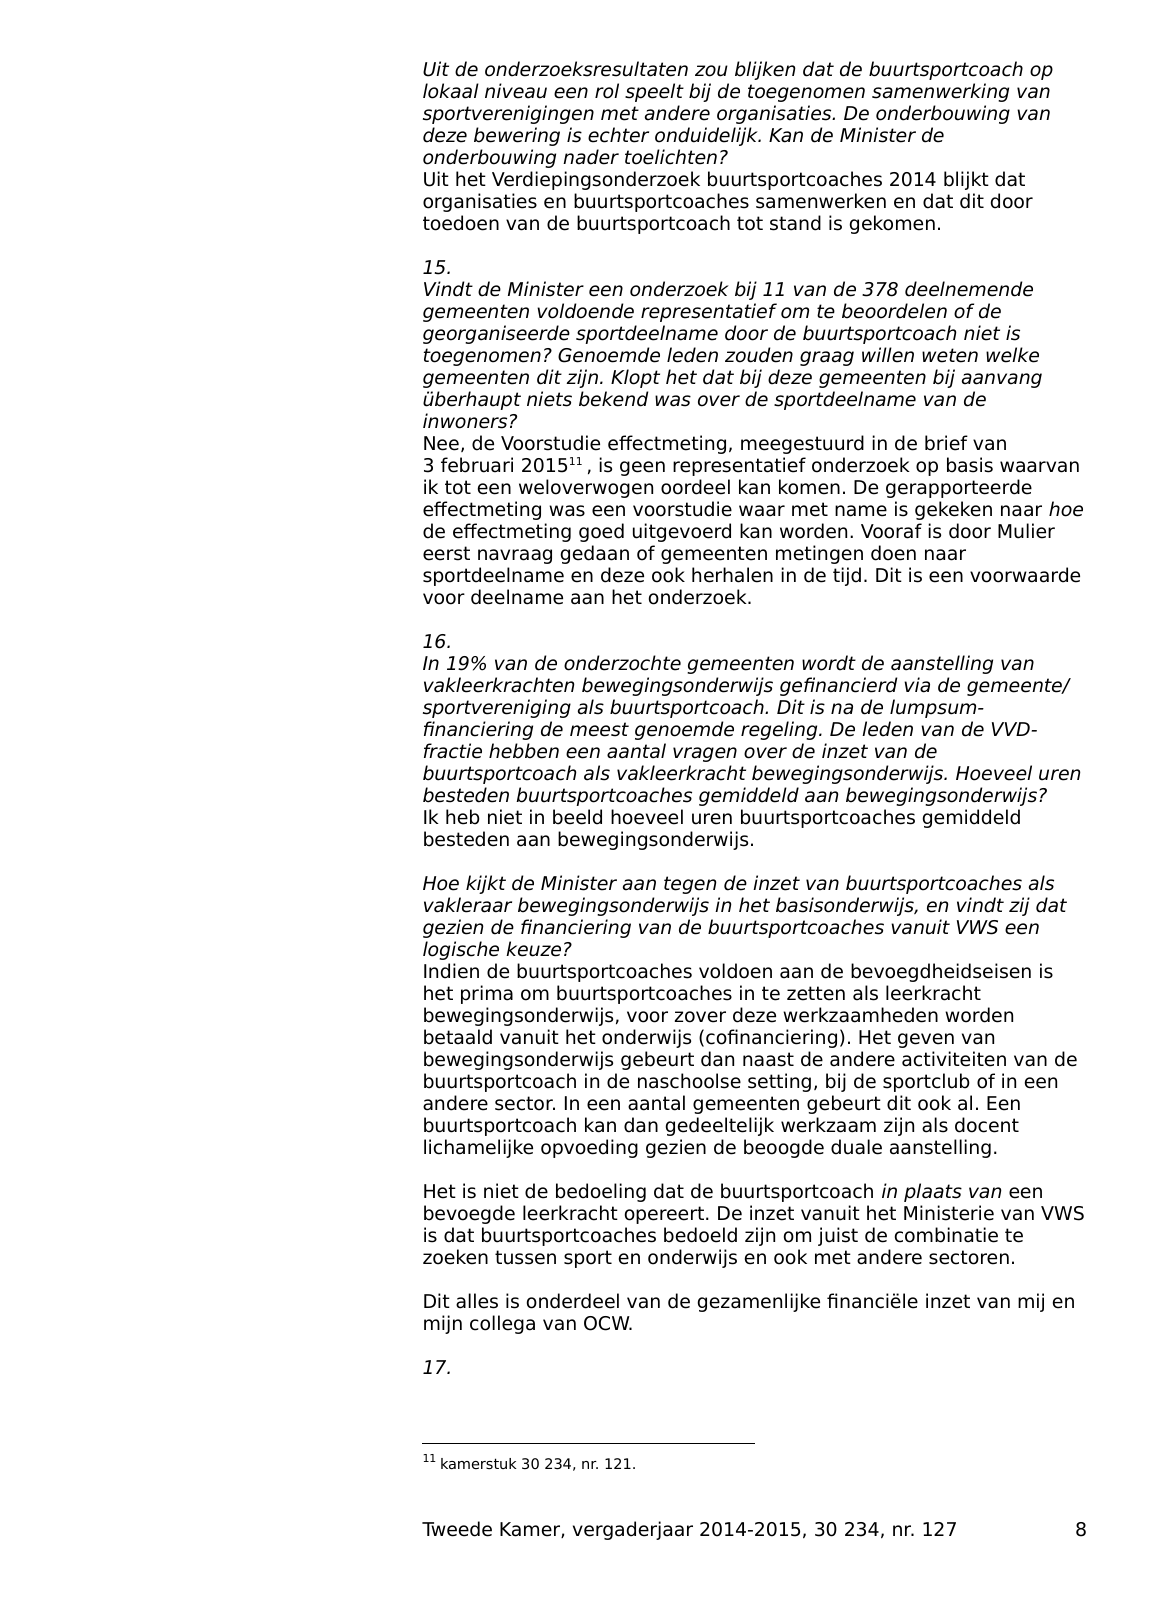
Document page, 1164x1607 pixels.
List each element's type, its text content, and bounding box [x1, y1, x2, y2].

text 15. [422, 257, 1087, 279]
text Ik heb niet in beeld hoeveel uren buurtsportcoaches gemiddeld besteden aan bewegingsonderwijs. [422, 807, 1087, 851]
text Dit alles is onderdeel van de gezamenlijke financiële inzet van mij en mijn collega van OCW. [422, 1291, 1087, 1335]
text 17. [422, 1357, 1087, 1379]
text Uit het Verdiepingsonderzoek buurtsportcoaches 2014 blijkt dat organisaties en buurtsportcoaches samenwerken en dat dit door toedoen van de buurtsportcoach tot stand is gekomen. [422, 169, 1087, 235]
text Hoe kijkt de Minister aan tegen de inzet van buurtsportcoaches als vakleraar bewegingsonderwijs in het basisonderwijs, en vindt zij dat gezien de financiering van de buurtsportcoaches vanuit VWS een logische keuze? [422, 873, 1087, 961]
text In 19% van de onderzochte gemeenten wordt de aanstelling van vakleerkrachten bewegingsonderwijs gefinancierd via de gemeente/ sportvereniging als buurtsportcoach. Dit is na de lumpsum-financiering de meest genoemde regeling. De leden van de VVD-fractie hebben een aantal vragen over de inzet van de buurtsportcoach als vakleerkracht bewegingsonderwijs. Hoeveel uren besteden buurtsportcoaches gemiddeld aan bewegingsonderwijs? [422, 653, 1087, 807]
text kamerstuk 30 234, nr. 121. [422, 1452, 1087, 1474]
text Het is niet de bedoeling dat de buurtsportcoach in plaats van een bevoegde leerkracht opereert. De inzet vanuit het Ministerie van VWS is dat buurtsportcoaches bedoeld zijn om juist de combinatie te zoeken tussen sport en onderwijs en ook met andere sectoren. [422, 1181, 1087, 1269]
text Vindt de Minister een onderzoek bij 11 van de 378 deelnemende gemeenten voldoende representatief om te beoordelen of de georganiseerde sportdeelname door de buurtsportcoach niet is toegenomen? Genoemde leden zouden graag willen weten welke gemeenten dit zijn. Klopt het dat bij deze gemeenten bij aanvang überhaupt niets bekend was over de sportdeelname van de inwoners? [422, 279, 1087, 433]
text 16. [422, 631, 1087, 653]
text Uit de onderzoeksresultaten zou blijken dat de buurtsportcoach op lokaal niveau een rol speelt bij de toegenomen samenwerking van sportverenigingen met andere organisaties. De onderbouwing van deze bewering is echter onduidelijk. Kan de Minister de onderbouwing nader toelichten? [422, 59, 1087, 169]
text Indien de buurtsportcoaches voldoen aan de bevoegdheidseisen is het prima om buurtsportcoaches in te zetten als leerkracht bewegingsonderwijs, voor zover deze werkzaamheden worden betaald vanuit het onderwijs (cofinanciering). Het geven van bewegingsonderwijs gebeurt dan naast de andere activiteiten van de buurtsportcoach in de naschoolse setting, bij de sportclub of in een andere sector. In een aantal gemeenten gebeurt dit ook al. Een buurtsportcoach kan dan gedeeltelijk werkzaam zijn als docent lichamelijke opvoeding gezien de beoogde duale aanstelling. [422, 961, 1087, 1159]
text Nee, de Voorstudie effectmeting, meegestuurd in de brief van 3 februari 2015, is geen representatief onderzoek op basis waarvan ik tot een weloverwogen oordeel kan komen. De gerapporteerde effectmeting was een voorstudie waar met name is gekeken naar hoe de effectmeting goed uitgevoerd kan worden. Vooraf is door Mulier eerst navraag gedaan of gemeenten metingen doen naar sportdeelname en deze ook herhalen in de tijd. Dit is een voorwaarde voor deelname aan het onderzoek. [422, 433, 1087, 609]
